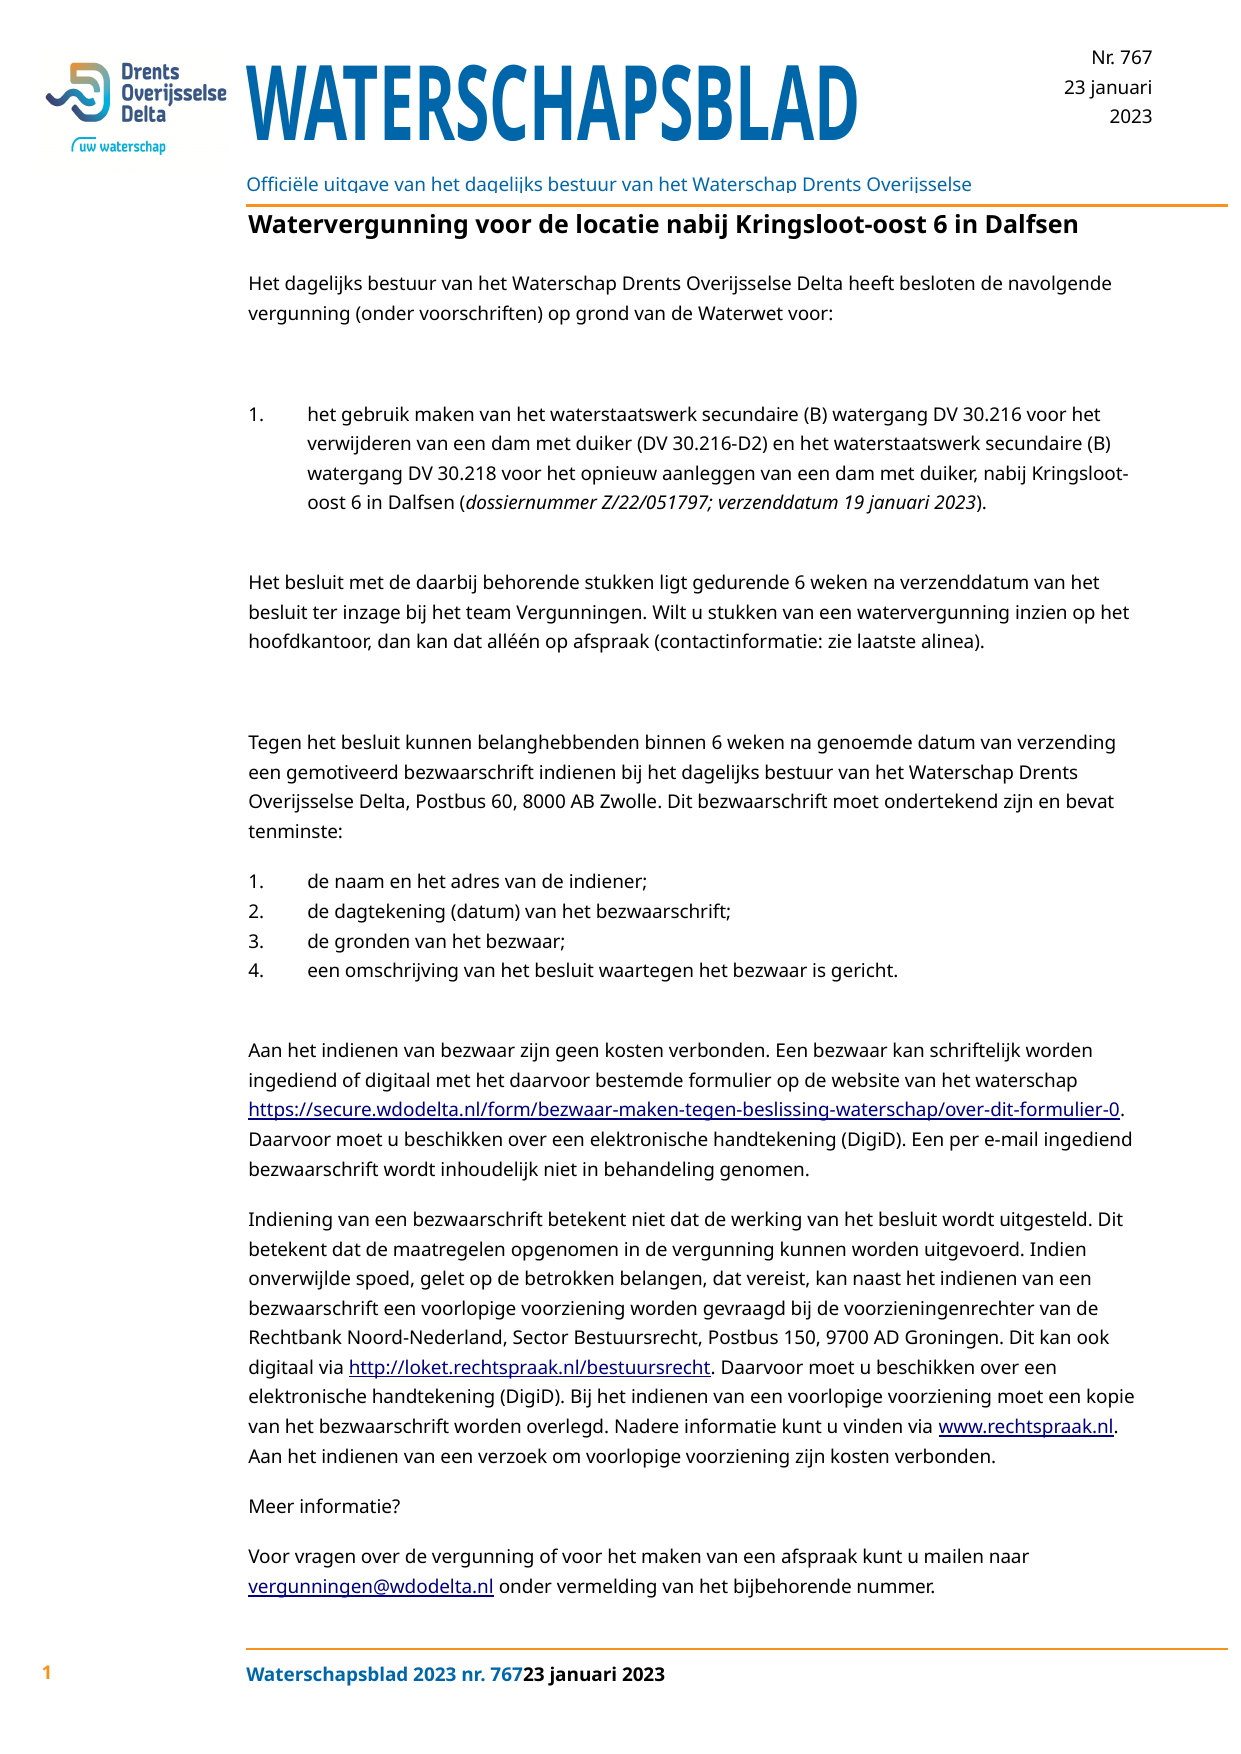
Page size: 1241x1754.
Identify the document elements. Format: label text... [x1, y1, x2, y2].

list de naam en het adres van de indiener; [248, 869, 1152, 894]
list het gebruik maken van het waterstaatswerk secundaire (B) watergang DV 30.216 voor het verwijderen van een dam met duiker (DV 30.216-D2) en het waterstaatswerk secundaire (B) watergang DV 30.218 voor het opnieuw aanleggen van een dam met duiker, nabij Kringsloot-oost 6 in Dalfsen (dossiernummer Z/22/051797; verzenddatum 19 januari 2023). [248, 401, 1152, 515]
text Het besluit met de daarbij behorende stukken ligt gedurende 6 weken na verzenddatum van het besluit ter inzage bij het team Vergunningen. Wilt u stukken van een watervergunning inzien op het hoofdkantoor, dan kan dat alléén op afspraak (contactinformatie: zie laatste alinea). [248, 569, 1152, 654]
text Het dagelijks bestuur van het Waterschap Drents Overijsselse Delta heeft besloten de navolgende vergunning (onder voorschriften) op grond van de Waterwet voor: [248, 270, 1152, 326]
text Aan het indienen van bezwaar zijn geen kosten verbonden. Een bezwaar kan schriftelijk worden ingediend of digitaal met het daarvoor bestemde formulier op de website van het waterschap https://secure.wdodelta.nl/form/bezwaar-maken-tegen-beslissing-waterschap/over-dit-formulier-0. Daarvoor moet u beschikken over een elektronische handtekening (DigiD). Een per e-mail ingediend bezwaarschrift wordt inhoudelijk niet in behandeling genomen. [248, 1037, 1152, 1181]
list de gronden van het bezwaar; [248, 928, 1152, 953]
text Meer informatie? [248, 1493, 1152, 1519]
list een omschrijving van het besluit waartegen het bezwaar is gericht. [248, 957, 1152, 983]
list de dagtekening (datum) van het bezwaarschrift; [248, 898, 1152, 924]
text Indiening van een bezwaarschrift betekent niet dat de werking van het besluit wordt uitgesteld. Dit betekent dat de maatregelen opgenomen in de vergunning kunnen worden uitgevoerd. Indien onverwijlde spoed, gelet op de betrokken belangen, dat vereist, kan naast het indienen van een bezwaarschrift een voorlopige voorziening worden gevraagd bij de voorzieningenrechter van de Rechtbank Noord-Nederland, Sector Bestuursrecht, Postbus 150, 9700 AD Groningen. Dit kan ook digitaal via http://loket.rechtspraak.nl/bestuursrecht. Daarvoor moet u beschikken over een elektronische handtekening (DigiD). Bij het indienen van een voorlopige voorziening moet een kopie van het bezwaarschrift worden overlegd. Nadere informatie kunt u vinden via www.rechtspraak.nl. Aan het indienen van een verzoek om voorlopige voorziening zijn kosten verbonden. [248, 1206, 1152, 1468]
text Voor vragen over de vergunning of voor het maken van een afspraak kunt u mailen naar vergunningen@wdodelta.nl onder vermelding van het bijbehorende nummer. [248, 1544, 1152, 1599]
text Watervergunning voor de locatie nabij Kringsloot-oost 6 in Dalfsen [248, 207, 1152, 241]
text Tegen het besluit kunnen belanghebbenden binnen 6 weken na genoemde datum van verzending een gemotiveerd bezwaarschrift indienen bij het dagelijks bestuur van het Waterschap Drents Overijsselse Delta, Postbus 60, 8000 AB Zwolle. Dit bezwaarschrift moet ondertekend zijn en bevat tenminste: [248, 729, 1152, 844]
picture [41, 47, 231, 172]
